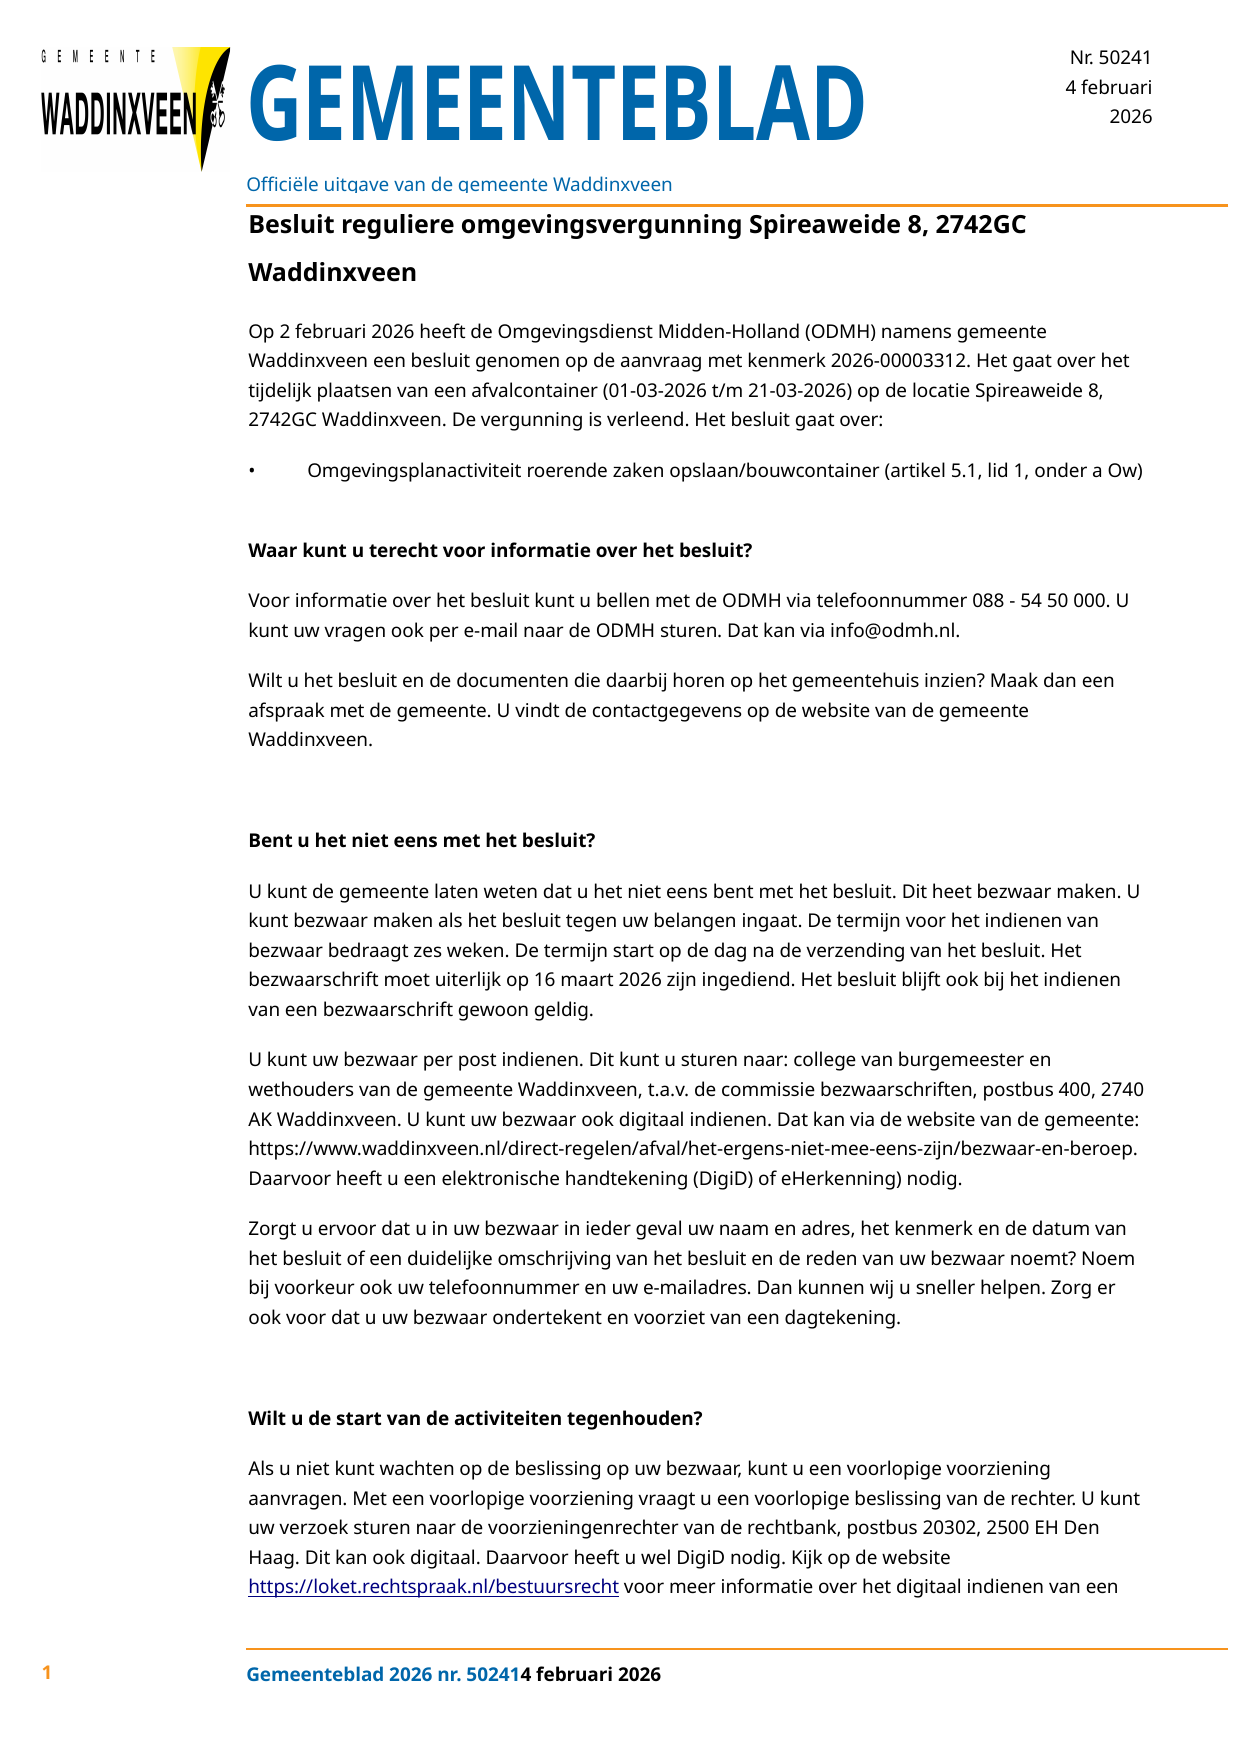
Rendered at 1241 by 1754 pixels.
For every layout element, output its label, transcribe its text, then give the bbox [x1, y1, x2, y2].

picture [41, 47, 231, 172]
text U kunt uw bezwaar per post indienen. Dit kunt u sturen naar: college van burgemeester en wethouders van de gemeente Waddinxveen, t.a.v. de commissie bezwaarschriften, postbus 400, 2740 AK Waddinxveen. U kunt uw bezwaar ook digitaal indienen. Dat kan via de website van de gemeente: https://www.waddinxveen.nl/direct-regelen/afval/het-ergens-niet-mee-eens-zijn/bezwaar-en-beroep. Daarvoor heeft u een elektronische handtekening (DigiD) of eHerkenning) nodig. [248, 1047, 1152, 1191]
text Voor informatie over het besluit kunt u bellen met de ODMH via telefoonnummer 088 - 54 50 000. U kunt uw vragen ook per e-mail naar de ODMH sturen. Dat kan via info@odmh.nl. [248, 587, 1152, 643]
text Wilt u het besluit en de documenten die daarbij horen op het gemeentehuis inzien? Maak dan een afspraak met de gemeente. U vindt de contactgegevens op de website van de gemeente Waddinxveen. [248, 667, 1152, 752]
text U kunt de gemeente laten weten dat u het niet eens bent met het besluit. Dit heet bezwaar maken. U kunt bezwaar maken als het besluit tegen uw belangen ingaat. De termijn voor het indienen van bezwaar bedraagt zes weken. De termijn start op de dag na de verzending van het besluit. Het bezwaarschrift moet uiterlijk op 16 maart 2026 zijn ingediend. Het besluit blijft ook bij het indienen van een bezwaarschrift gewoon geldig. [248, 878, 1152, 1022]
text Als u niet kunt wachten op de beslissing op uw bezwaar, kunt u een voorlopige voorziening aanvragen. Met een voorlopige voorziening vraagt u een voorlopige beslissing van de rechter. U kunt uw verzoek sturen naar de voorzieningenrechter van de rechtbank, postbus 20302, 2500 EH Den Haag. Dit kan ook digitaal. Daarvoor heeft u wel DigiD nodig. Kijk op de website https://loket.rechtspraak.nl/bestuursrecht voor meer informatie over het digitaal indienen van een [248, 1455, 1152, 1599]
list Omgevingsplanactiviteit roerende zaken opslaan/bouwcontainer (artikel 5.1, lid 1, onder a Ow) [248, 457, 1152, 483]
text Wilt u de start van de activiteiten tegenhouden? [248, 1405, 1152, 1431]
text Zorgt u ervoor dat u in uw bezwaar in ieder geval uw naam en adres, het kenmerk en de datum van het besluit of een duidelijke omschrijving van het besluit en de reden van uw bezwaar noemt? Noem bij voorkeur ook uw telefoonnummer en uw e-mailadres. Dan kunnen wij u sneller helpen. Zorg er ook voor dat u uw bezwaar ondertekent en voorziet van een dagtekening. [248, 1215, 1152, 1330]
text Bent u het niet eens met het besluit? [248, 827, 1152, 853]
text Op 2 februari 2026 heeft de Omgevingsdienst Midden-Holland (ODMH) namens gemeente Waddinxveen een besluit genomen op de aanvraag met kenmerk 2026-00003312. Het gaat over het tijdelijk plaatsen van een afvalcontainer (01-03-2026 t/m 21-03-2026) op de locatie Spireaweide 8, 2742GC Waddinxveen. De vergunning is verleend. Het besluit gaat over: [248, 318, 1152, 432]
text Waar kunt u terecht voor informatie over het besluit? [248, 537, 1152, 563]
text Besluit reguliere omgevingsvergunning Spireaweide 8, 2742GC Waddinxveen [248, 207, 1152, 288]
